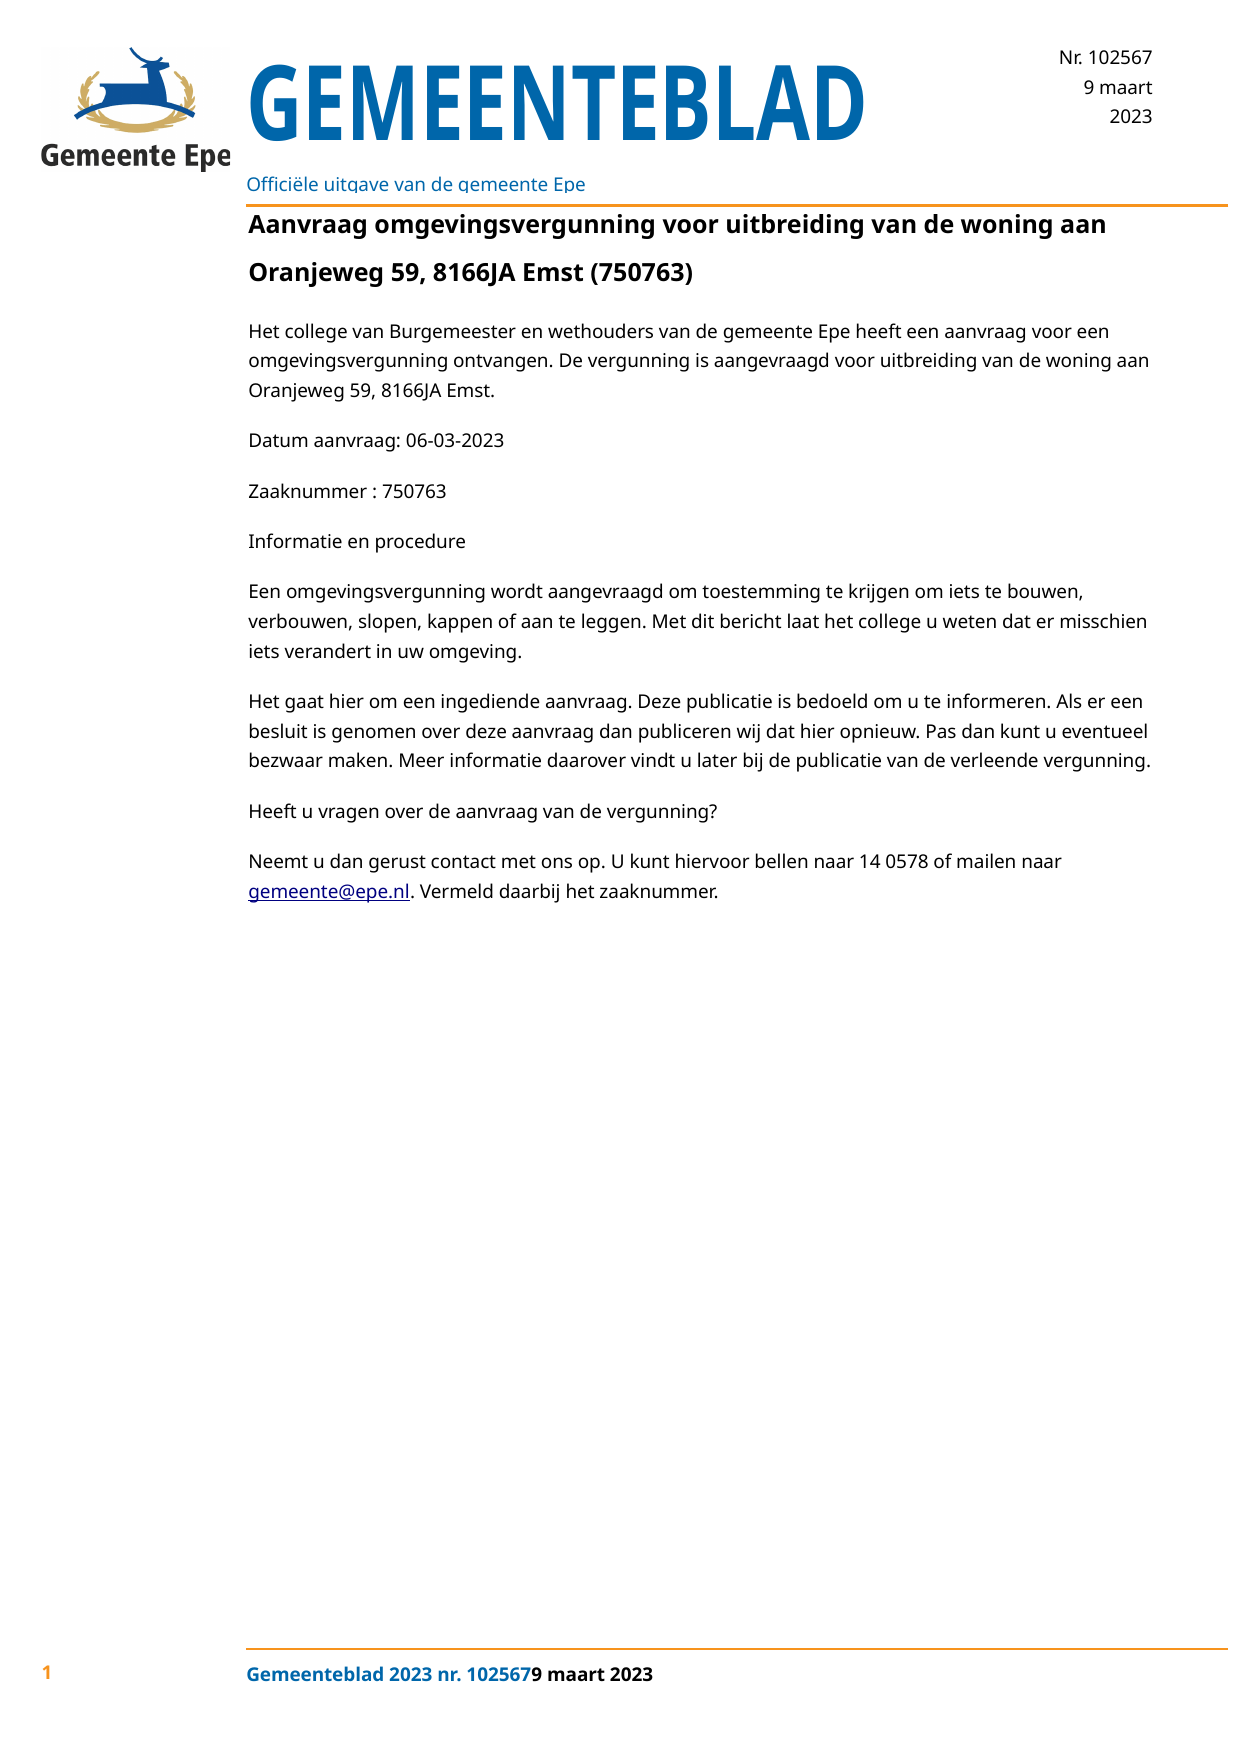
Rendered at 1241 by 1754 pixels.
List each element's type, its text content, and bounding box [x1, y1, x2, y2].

text Informatie en procedure [248, 528, 1152, 554]
text Zaaknummer : 750763 [248, 478, 1152, 504]
text Neemt u dan gerust contact met ons op. U kunt hiervoor bellen naar 14 0578 of mailen naar gemeente@epe.nl. Vermeld daarbij het zaaknummer. [248, 848, 1152, 904]
text Heeft u vragen over de aanvraag van de vergunning? [248, 798, 1152, 824]
picture [41, 47, 231, 172]
text Een omgevingsvergunning wordt aangevraagd om toestemming te krijgen om iets te bouwen, verbouwen, slopen, kappen of aan te leggen. Met dit bericht laat het college u weten dat er misschien iets verandert in uw omgeving. [248, 579, 1152, 664]
text Het college van Burgemeester en wethouders van de gemeente Epe heeft een aanvraag voor een omgevingsvergunning ontvangen. De vergunning is aangevraagd voor uitbreiding van de woning aan Oranjeweg 59, 8166JA Emst. [248, 318, 1152, 403]
text Het gaat hier om een ingediende aanvraag. Deze publicatie is bedoeld om u te informeren. Als er een besluit is genomen over deze aanvraag dan publiceren wij dat hier opnieuw. Pas dan kunt u eventueel bezwaar maken. Meer informatie daarover vindt u later bij de publicatie van de verleende vergunning. [248, 688, 1152, 773]
text Aanvraag omgevingsvergunning voor uitbreiding van de woning aan Oranjeweg 59, 8166JA Emst (750763) [248, 207, 1152, 288]
text Datum aanvraag: 06-03-2023 [248, 427, 1152, 453]
